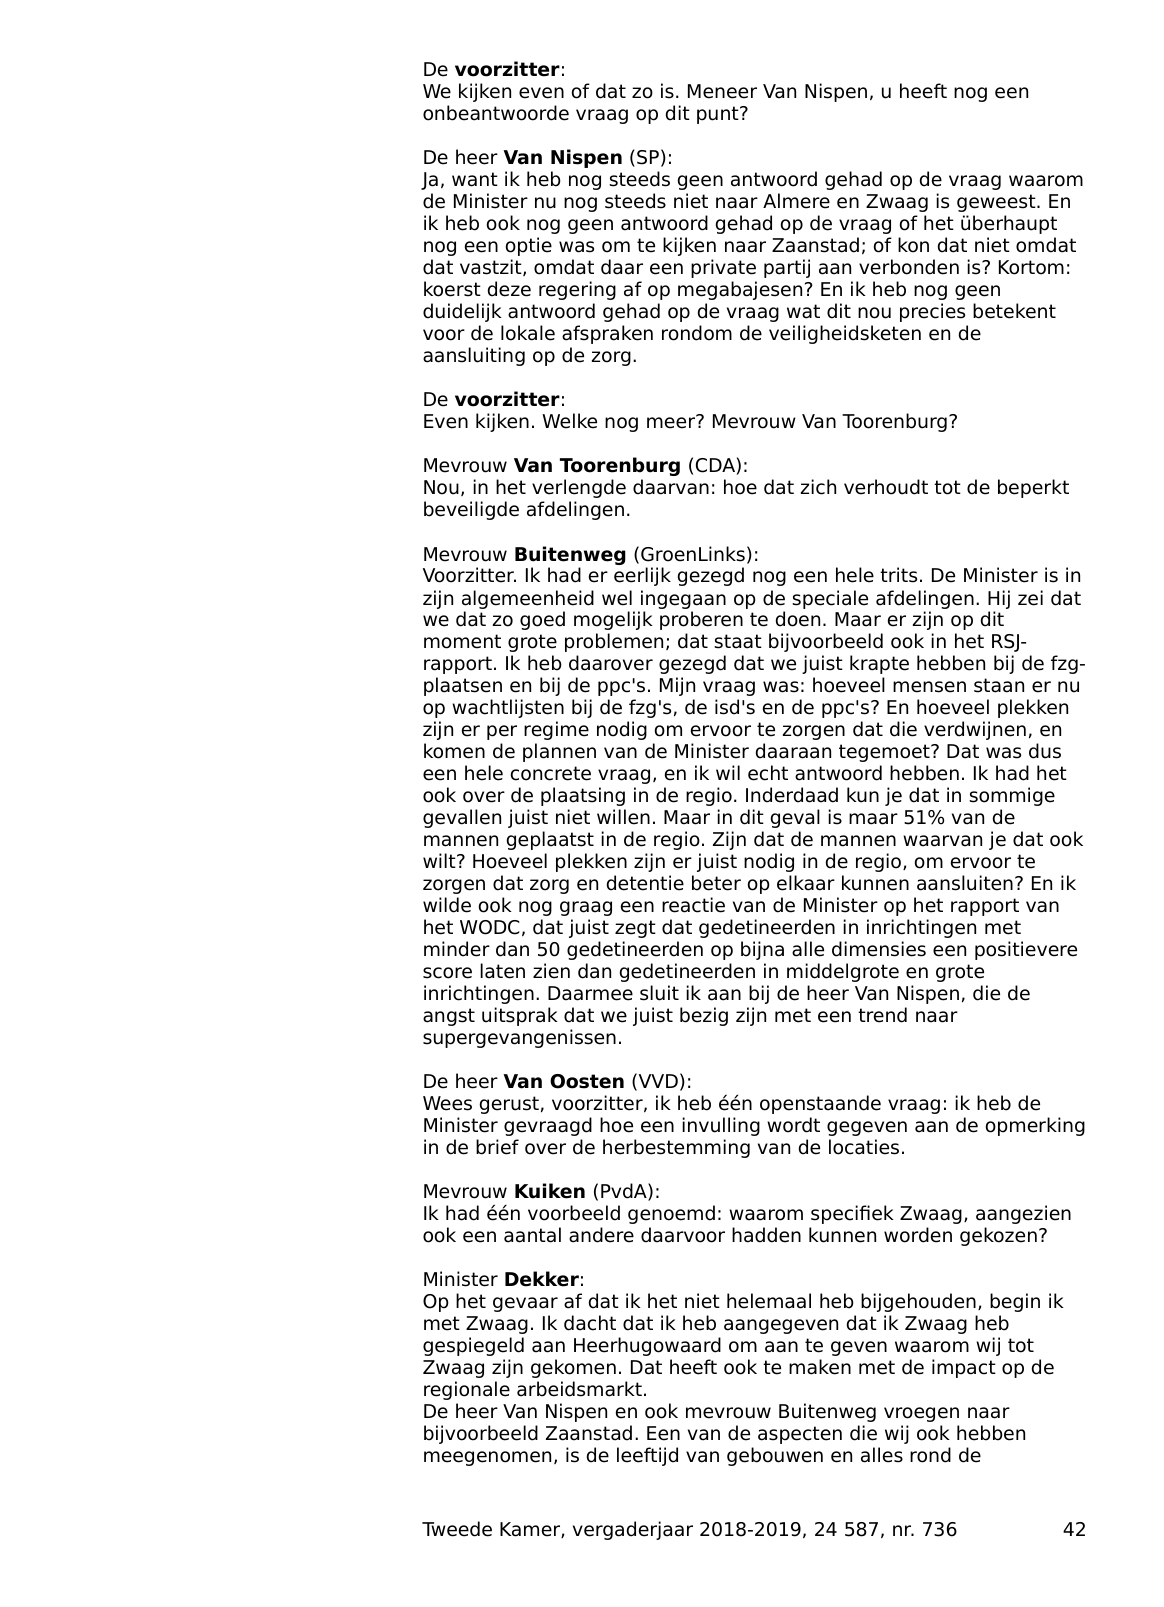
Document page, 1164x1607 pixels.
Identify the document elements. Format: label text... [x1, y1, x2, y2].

text De heer Van Nispen (SP): [422, 147, 1087, 169]
text Op het gevaar af dat ik het niet helemaal heb bijgehouden, begin ik met Zwaag. Ik dacht dat ik heb aangegeven dat ik Zwaag heb gespiegeld aan Heerhugowaard om aan te geven waarom wij tot Zwaag zijn gekomen. Dat heeft ook te maken met de impact op de regionale arbeidsmarkt. [422, 1291, 1087, 1401]
text De voorzitter: [422, 59, 1087, 81]
text De heer Van Nispen en ook mevrouw Buitenweg vroegen naar bijvoorbeeld Zaanstad. Een van de aspecten die wij ook hebben meegenomen, is de leeftijd van gebouwen en alles rond de [422, 1401, 1087, 1467]
text De heer Van Oosten (VVD): [422, 1071, 1087, 1093]
text Wees gerust, voorzitter, ik heb één openstaande vraag: ik heb de Minister gevraagd hoe een invulling wordt gegeven aan de opmerking in de brief over de herbestemming van de locaties. [422, 1093, 1087, 1159]
text Voorzitter. Ik had er eerlijk gezegd nog een hele trits. De Minister is in zijn algemeenheid wel ingegaan op de speciale afdelingen. Hij zei dat we dat zo goed mogelijk proberen te doen. Maar er zijn op dit moment grote problemen; dat staat bijvoorbeeld ook in het RSJ-rapport. Ik heb daarover gezegd dat we juist krapte hebben bij de fzg-plaatsen en bij de ppc's. Mijn vraag was: hoeveel mensen staan er nu op wachtlijsten bij de fzg's, de isd's en de ppc's? En hoeveel plekken zijn er per regime nodig om ervoor te zorgen dat die verdwijnen, en komen de plannen van de Minister daaraan tegemoet? Dat was dus een hele concrete vraag, en ik wil echt antwoord hebben. Ik had het ook over de plaatsing in de regio. Inderdaad kun je dat in sommige gevallen juist niet willen. Maar in dit geval is maar 51% van de mannen geplaatst in de regio. Zijn dat de mannen waarvan je dat ook wilt? Hoeveel plekken zijn er juist nodig in de regio, om ervoor te zorgen dat zorg en detentie beter op elkaar kunnen aansluiten? En ik wilde ook nog graag een reactie van de Minister op het rapport van het WODC, dat juist zegt dat gedetineerden in inrichtingen met minder dan 50 gedetineerden op bijna alle dimensies een positievere score laten zien dan gedetineerden in middelgrote en grote inrichtingen. Daarmee sluit ik aan bij de heer Van Nispen, die de angst uitsprak dat we juist bezig zijn met een trend naar supergevangenissen. [422, 565, 1087, 1049]
text Ja, want ik heb nog steeds geen antwoord gehad op de vraag waarom de Minister nu nog steeds niet naar Almere en Zwaag is geweest. En ik heb ook nog geen antwoord gehad op de vraag of het überhaupt nog een optie was om te kijken naar Zaanstad; of kon dat niet omdat dat vastzit, omdat daar een private partij aan verbonden is? Kortom: koerst deze regering af op megabajesen? En ik heb nog geen duidelijk antwoord gehad op de vraag wat dit nou precies betekent voor de lokale afspraken rondom de veiligheidsketen en de aansluiting op de zorg. [422, 169, 1087, 367]
text Mevrouw Kuiken (PvdA): [422, 1181, 1087, 1203]
text We kijken even of dat zo is. Meneer Van Nispen, u heeft nog een onbeantwoorde vraag op dit punt? [422, 81, 1087, 125]
text Mevrouw Buitenweg (GroenLinks): [422, 543, 1087, 565]
text Ik had één voorbeeld genoemd: waarom specifiek Zwaag, aangezien ook een aantal andere daarvoor hadden kunnen worden gekozen? [422, 1203, 1087, 1247]
text Mevrouw Van Toorenburg (CDA): [422, 455, 1087, 477]
text Minister Dekker: [422, 1269, 1087, 1291]
text Nou, in het verlengde daarvan: hoe dat zich verhoudt tot de beperkt beveiligde afdelingen. [422, 477, 1087, 521]
text Even kijken. Welke nog meer? Mevrouw Van Toorenburg? [422, 411, 1087, 433]
text De voorzitter: [422, 389, 1087, 411]
